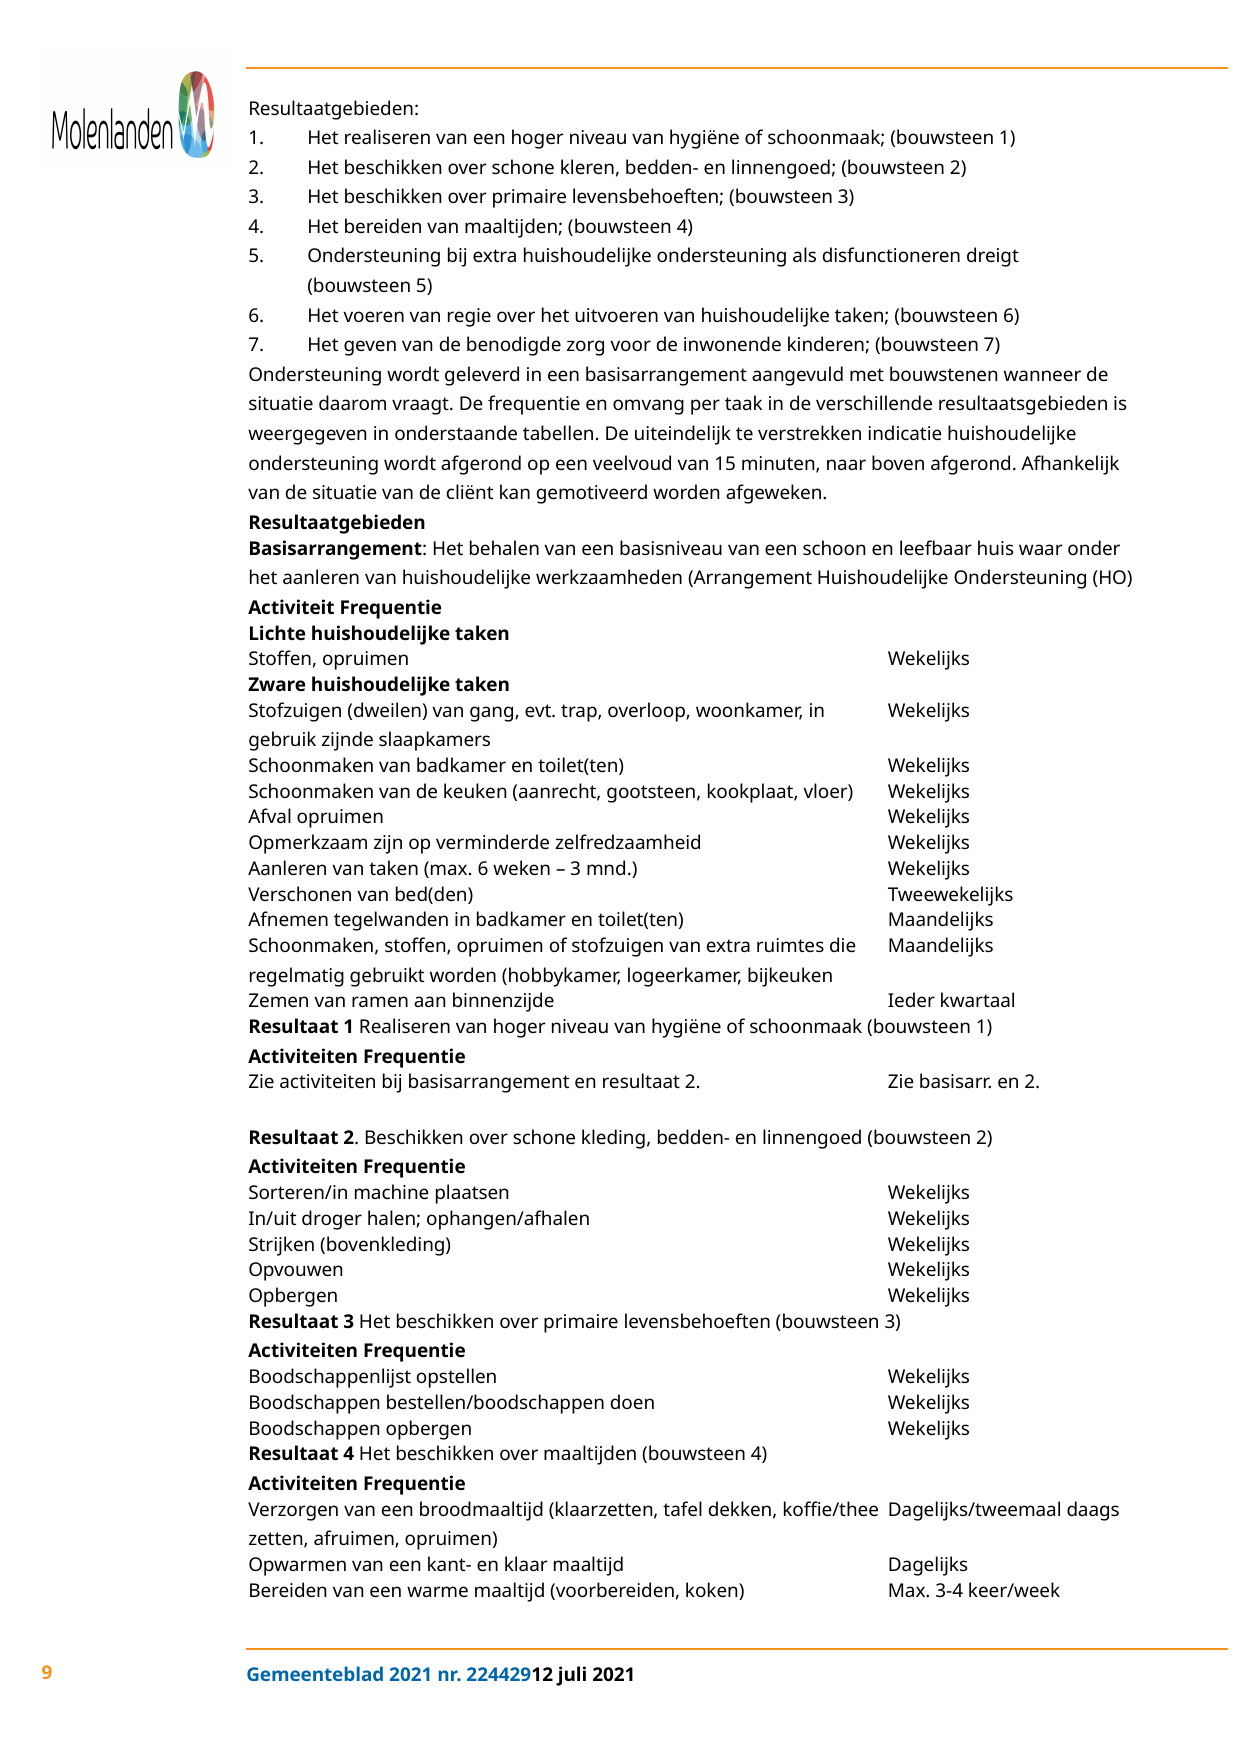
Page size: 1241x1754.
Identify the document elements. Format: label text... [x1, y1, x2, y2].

table_cell Verzorgen van een broodmaaltijd (klaarzetten, tafel dekken, koffie/thee zetten, afruimen, opruimen) [248, 1496, 888, 1551]
table_cell Strijken (bovenkleding) [248, 1231, 888, 1256]
table_cell Wekelijks [888, 645, 1152, 671]
table_cell Ieder kwartaal [888, 988, 1152, 1013]
picture [41, 47, 231, 172]
list Het realiseren van een hoger niveau van hygiëne of schoonmaak; (bouwsteen 1) [248, 124, 1152, 150]
table_cell Wekelijks [888, 829, 1152, 855]
table_cell Opmerkzaam zijn op verminderde zelfredzaamheid [248, 829, 888, 855]
table_cell Afnemen tegelwanden in badkamer en toilet(ten) [248, 907, 888, 932]
table_cell Dagelijks [888, 1551, 1152, 1577]
table_cell Opvouwen [248, 1256, 888, 1282]
list Het bereiden van maaltijden; (bouwsteen 4) [248, 213, 1152, 239]
table_cell Lichte huishoudelijke taken [248, 620, 1152, 645]
table_cell Opbergen [248, 1282, 888, 1308]
table_cell Basisarrangement: Het behalen van een basisniveau van een schoon en leefbaar huis waar onder het aanleren van huishoudelijke werkzaamheden (Arrangement Huishoudelijke Ondersteuning (HO) Activiteit Frequentie [248, 535, 1152, 620]
table_cell Bereiden van een warme maaltijd (voorbereiden, koken) [248, 1577, 888, 1602]
table_cell Wekelijks [888, 1205, 1152, 1231]
table_cell Boodschappenlijst opstellen [248, 1363, 888, 1389]
table_cell Maandelijks [888, 907, 1152, 932]
list Het geven van de benodigde zorg voor de inwonende kinderen; (bouwsteen 7) [248, 331, 1152, 357]
table_cell Wekelijks [888, 1415, 1152, 1440]
table_cell Resultaat 3 Het beschikken over primaire levensbehoeften (bouwsteen 3) Activiteiten Frequentie [248, 1308, 1152, 1363]
list Het beschikken over schone kleren, bedden- en linnengoed; (bouwsteen 2) [248, 154, 1152, 180]
table_cell Schoonmaken van badkamer en toilet(ten) [248, 752, 888, 778]
table_cell Wekelijks [888, 778, 1152, 804]
table_cell Wekelijks [888, 1179, 1152, 1205]
table_cell Wekelijks [888, 1282, 1152, 1308]
list Het beschikken over primaire levensbehoeften; (bouwsteen 3) [248, 183, 1152, 209]
table_cell Sorteren/in machine plaatsen [248, 1179, 888, 1205]
table_cell Zware huishoudelijke taken [248, 671, 1152, 697]
table_cell Opwarmen van een kant- en klaar maaltijd [248, 1551, 888, 1577]
table_cell Wekelijks [888, 752, 1152, 778]
table_cell Wekelijks [888, 855, 1152, 881]
table_cell Wekelijks [888, 1231, 1152, 1256]
table_cell Boodschappen bestellen/boodschappen doen [248, 1389, 888, 1415]
table_cell Zie activiteiten bij basisarrangement en resultaat 2. [248, 1069, 888, 1094]
table_cell Afval opruimen [248, 804, 888, 829]
table_cell Zie basisarr. en 2. [888, 1069, 1152, 1094]
table_cell Boodschappen opbergen [248, 1415, 888, 1440]
table_cell Aanleren van taken (max. 6 weken – 3 mnd.) [248, 855, 888, 881]
table_cell Schoonmaken, stoffen, opruimen of stofzuigen van extra ruimtes die regelmatig gebruikt worden (hobbykamer, logeerkamer, bijkeuken [248, 932, 888, 988]
table_cell Wekelijks [888, 1363, 1152, 1389]
table_cell Dagelijks/tweemaal daags [888, 1496, 1152, 1551]
table_cell Zemen van ramen aan binnenzijde [248, 988, 888, 1013]
table_cell Resultaat 2. Beschikken over schone kleding, bedden- en linnengoed (bouwsteen 2) Activiteiten Frequentie [248, 1094, 1152, 1179]
list Het voeren van regie over het uitvoeren van huishoudelijke taken; (bouwsteen 6) [248, 302, 1152, 328]
table_header Resultaatgebieden [248, 509, 1152, 535]
table_cell Verschonen van bed(den) [248, 881, 888, 907]
table_cell Resultaat 1 Realiseren van hoger niveau van hygiëne of schoonmaak (bouwsteen 1) Activiteiten Frequentie [248, 1013, 1152, 1069]
list (bouwsteen 5) [248, 272, 1152, 298]
list Ondersteuning bij extra huishoudelijke ondersteuning als disfunctioneren dreigt [248, 243, 1152, 268]
table_cell Resultaat 4 Het beschikken over maaltijden (bouwsteen 4) Activiteiten Frequentie [248, 1440, 1152, 1496]
table_cell In/uit droger halen; ophangen/afhalen [248, 1205, 888, 1231]
table_cell Wekelijks [888, 1256, 1152, 1282]
table_cell Wekelijks [888, 804, 1152, 829]
table_cell Stofzuigen (dweilen) van gang, evt. trap, overloop, woonkamer, in gebruik zijnde slaapkamers [248, 697, 888, 752]
table_cell Wekelijks [888, 697, 1152, 752]
table_cell Stoffen, opruimen [248, 645, 888, 671]
text Ondersteuning wordt geleverd in een basisarrangement aangevuld met bouwstenen wanneer de situatie daarom vraagt. De frequentie en omvang per taak in de verschillende resultaatsgebieden is weergegeven in onderstaande tabellen. De uiteindelijk te verstrekken indicatie huishoudelijke ondersteuning wordt afgerond op een veelvoud van 15 minuten, naar boven afgerond. Afhankelijk van de situatie van de cliënt kan gemotiveerd worden afgeweken. [248, 361, 1152, 505]
table_cell Schoonmaken van de keuken (aanrecht, gootsteen, kookplaat, vloer) [248, 778, 888, 804]
table_cell Maandelijks [888, 932, 1152, 988]
table_cell Tweewekelijks [888, 881, 1152, 907]
table_cell Max. 3-4 keer/week [888, 1577, 1152, 1602]
text Resultaatgebieden: [248, 95, 1152, 121]
table_cell Wekelijks [888, 1389, 1152, 1415]
